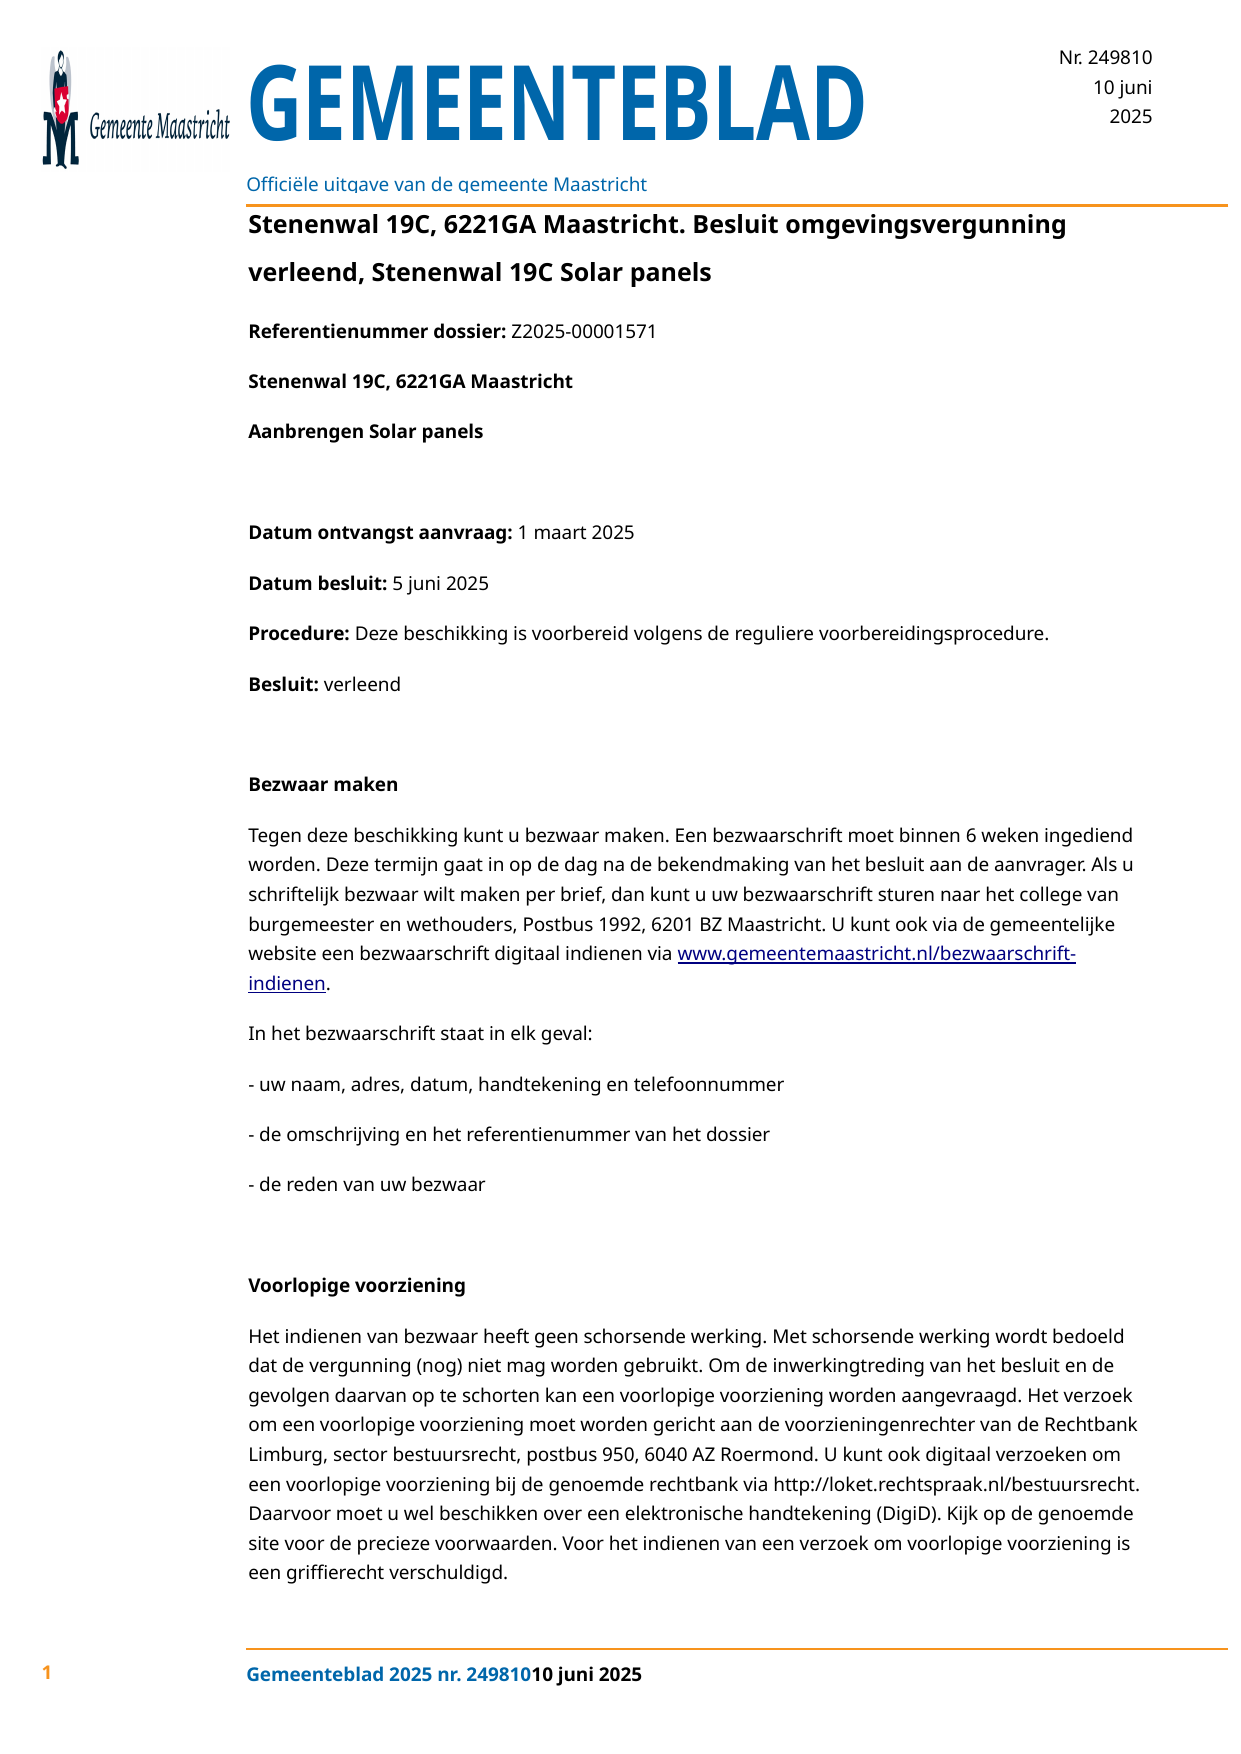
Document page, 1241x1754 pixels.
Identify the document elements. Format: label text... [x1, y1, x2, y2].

text Aanbrengen Solar panels [248, 419, 1152, 444]
text Voorlopige voorziening [248, 1272, 1152, 1298]
text Procedure: Deze beschikking is voorbereid volgens de reguliere voorbereidingsprocedure. [248, 620, 1152, 646]
text Datum ontvangst aanvraag: 1 maart 2025 [248, 519, 1152, 545]
text Het indienen van bezwaar heeft geen schorsende werking. Met schorsende werking wordt bedoeld dat de vergunning (nog) niet mag worden gebruikt. Om de inwerkingtreding van het besluit en de gevolgen daarvan op te schorten kan een voorlopige voorziening worden aangevraagd. Het verzoek om een voorlopige voorziening moet worden gericht aan de voorzieningenrechter van de Rechtbank Limburg, sector bestuursrecht, postbus 950, 6040 AZ Roermond. U kunt ook digitaal verzoeken om een voorlopige voorziening bij de genoemde rechtbank via http://loket.rechtspraak.nl/bestuursrecht. Daarvoor moet u wel beschikken over een elektronische handtekening (DigiD). Kijk op de genoemde site voor de precieze voorwaarden. Voor het indienen van een verzoek om voorlopige voorziening is een griffierecht verschuldigd. [248, 1323, 1152, 1585]
text - uw naam, adres, datum, handtekening en telefoonnummer [248, 1071, 1152, 1097]
text In het bezwaarschrift staat in elk geval: [248, 1020, 1152, 1046]
text - de omschrijving en het referentienummer van het dossier [248, 1121, 1152, 1147]
picture [41, 47, 231, 172]
text - de reden van uw bezwaar [248, 1172, 1152, 1197]
text Datum besluit: 5 juni 2025 [248, 570, 1152, 596]
text Tegen deze beschikking kunt u bezwaar maken. Een bezwaarschrift moet binnen 6 weken ingediend worden. Deze termijn gaat in op de dag na de bekendmaking van het besluit aan de aanvrager. Als u schriftelijk bezwaar wilt maken per brief, dan kunt u uw bezwaarschrift sturen naar het college van burgemeester en wethouders, Postbus 1992, 6201 BZ Maastricht. U kunt ook via de gemeentelijke website een bezwaarschrift digitaal indienen via www.gemeentemaastricht.nl/bezwaarschrift-indienen. [248, 822, 1152, 996]
text Stenenwal 19C, 6221GA Maastricht [248, 368, 1152, 394]
text Stenenwal 19C, 6221GA Maastricht. Besluit omgevingsvergunning verleend, Stenenwal 19C Solar panels [248, 207, 1152, 288]
text Besluit: verleend [248, 671, 1152, 697]
text Referentienummer dossier: Z2025-00001571 [248, 318, 1152, 344]
text Bezwaar maken [248, 772, 1152, 797]
